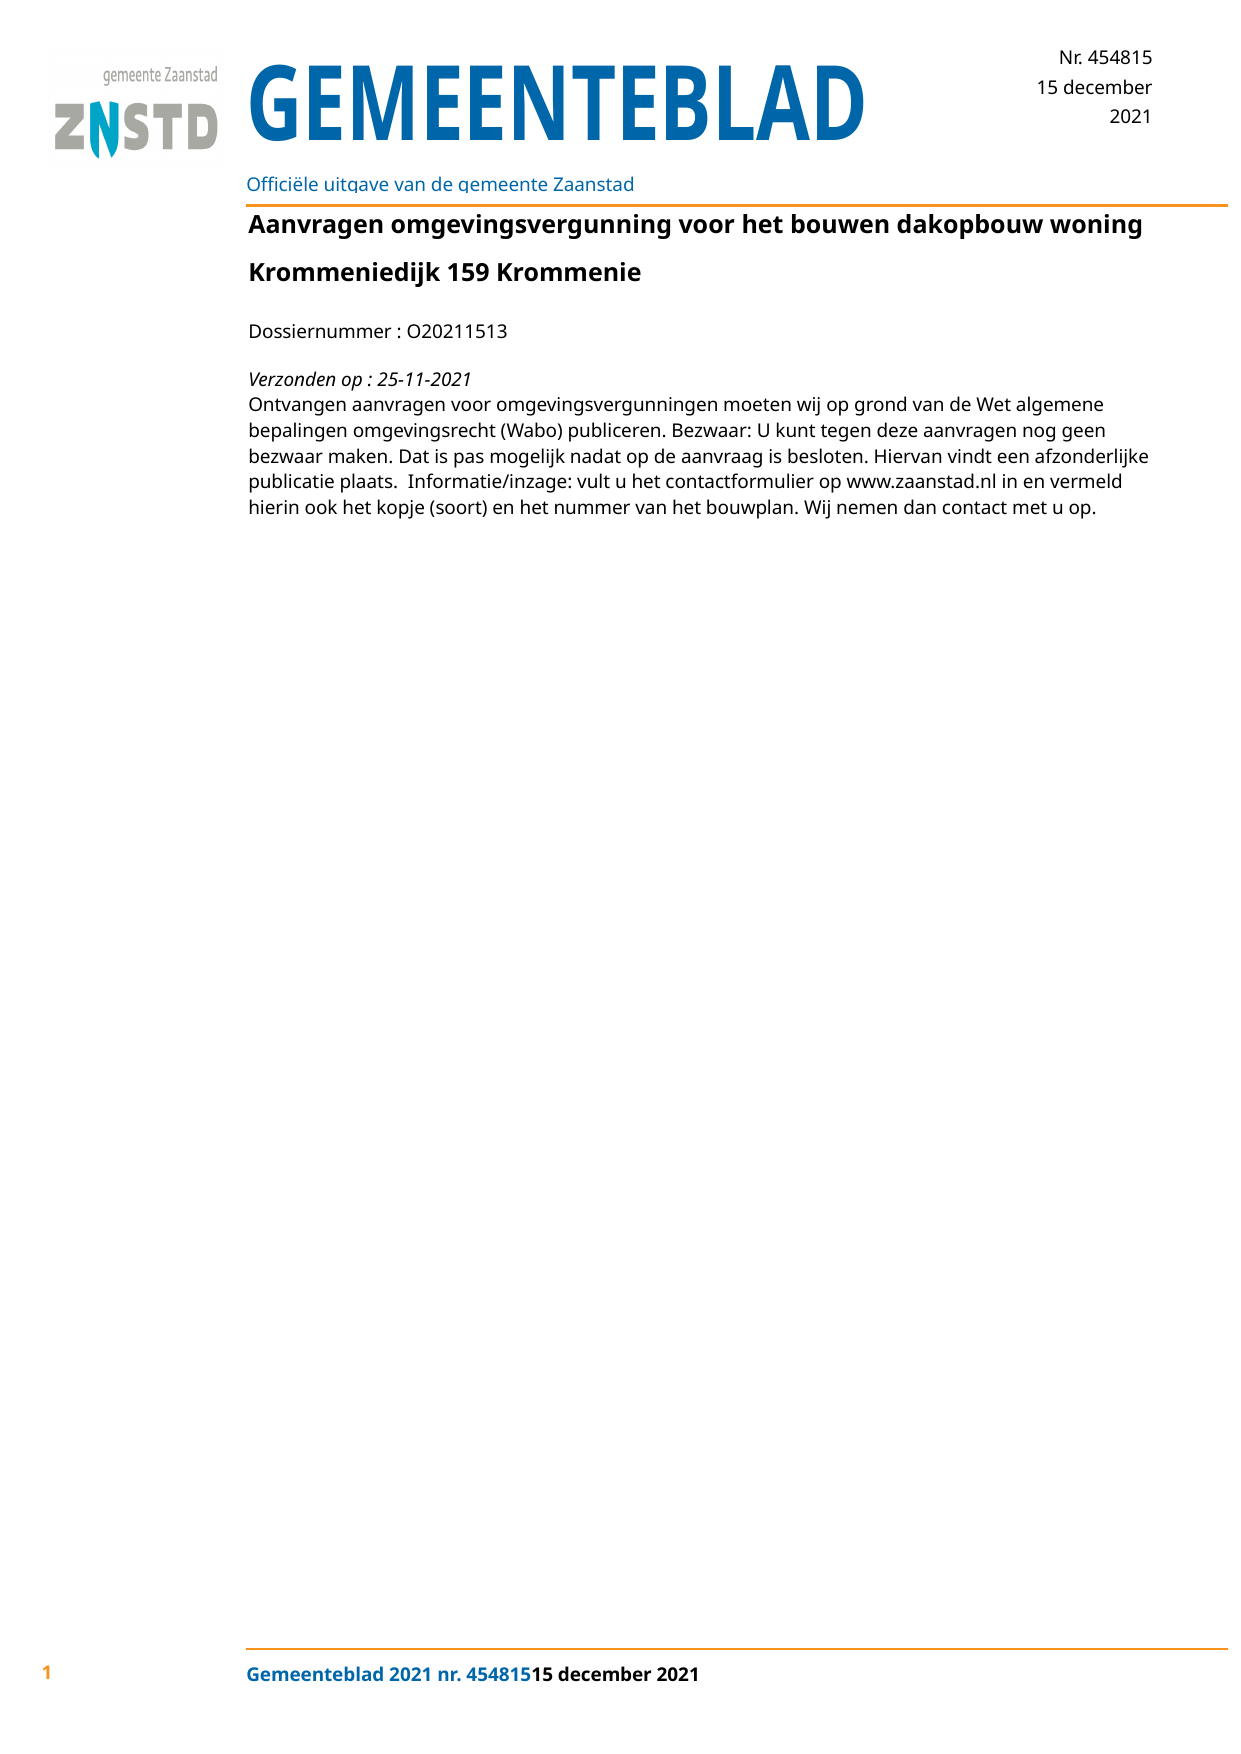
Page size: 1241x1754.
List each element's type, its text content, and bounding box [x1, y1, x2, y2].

text Verzonden op : 25-11-2021 [248, 366, 1152, 391]
picture [41, 47, 231, 172]
text Dossiernummer : O20211513 [248, 318, 1152, 344]
text Ontvangen aanvragen voor omgevingsvergunningen moeten wij op grond van de Wet algemene bepalingen omgevingsrecht (Wabo) publiceren. Bezwaar: U kunt tegen deze aanvragen nog geen bezwaar maken. Dat is pas mogelijk nadat op de aanvraag is besloten. Hiervan vindt een afzonderlijke publicatie plaats. Informatie/inzage: vult u het contactformulier op www.zaanstad.nl in en vermeld hierin ook het kopje (soort) en het nummer van het bouwplan. Wij nemen dan contact met u op. [248, 391, 1152, 520]
text Aanvragen omgevingsvergunning voor het bouwen dakopbouw woning Krommeniedijk 159 Krommenie [248, 207, 1152, 288]
